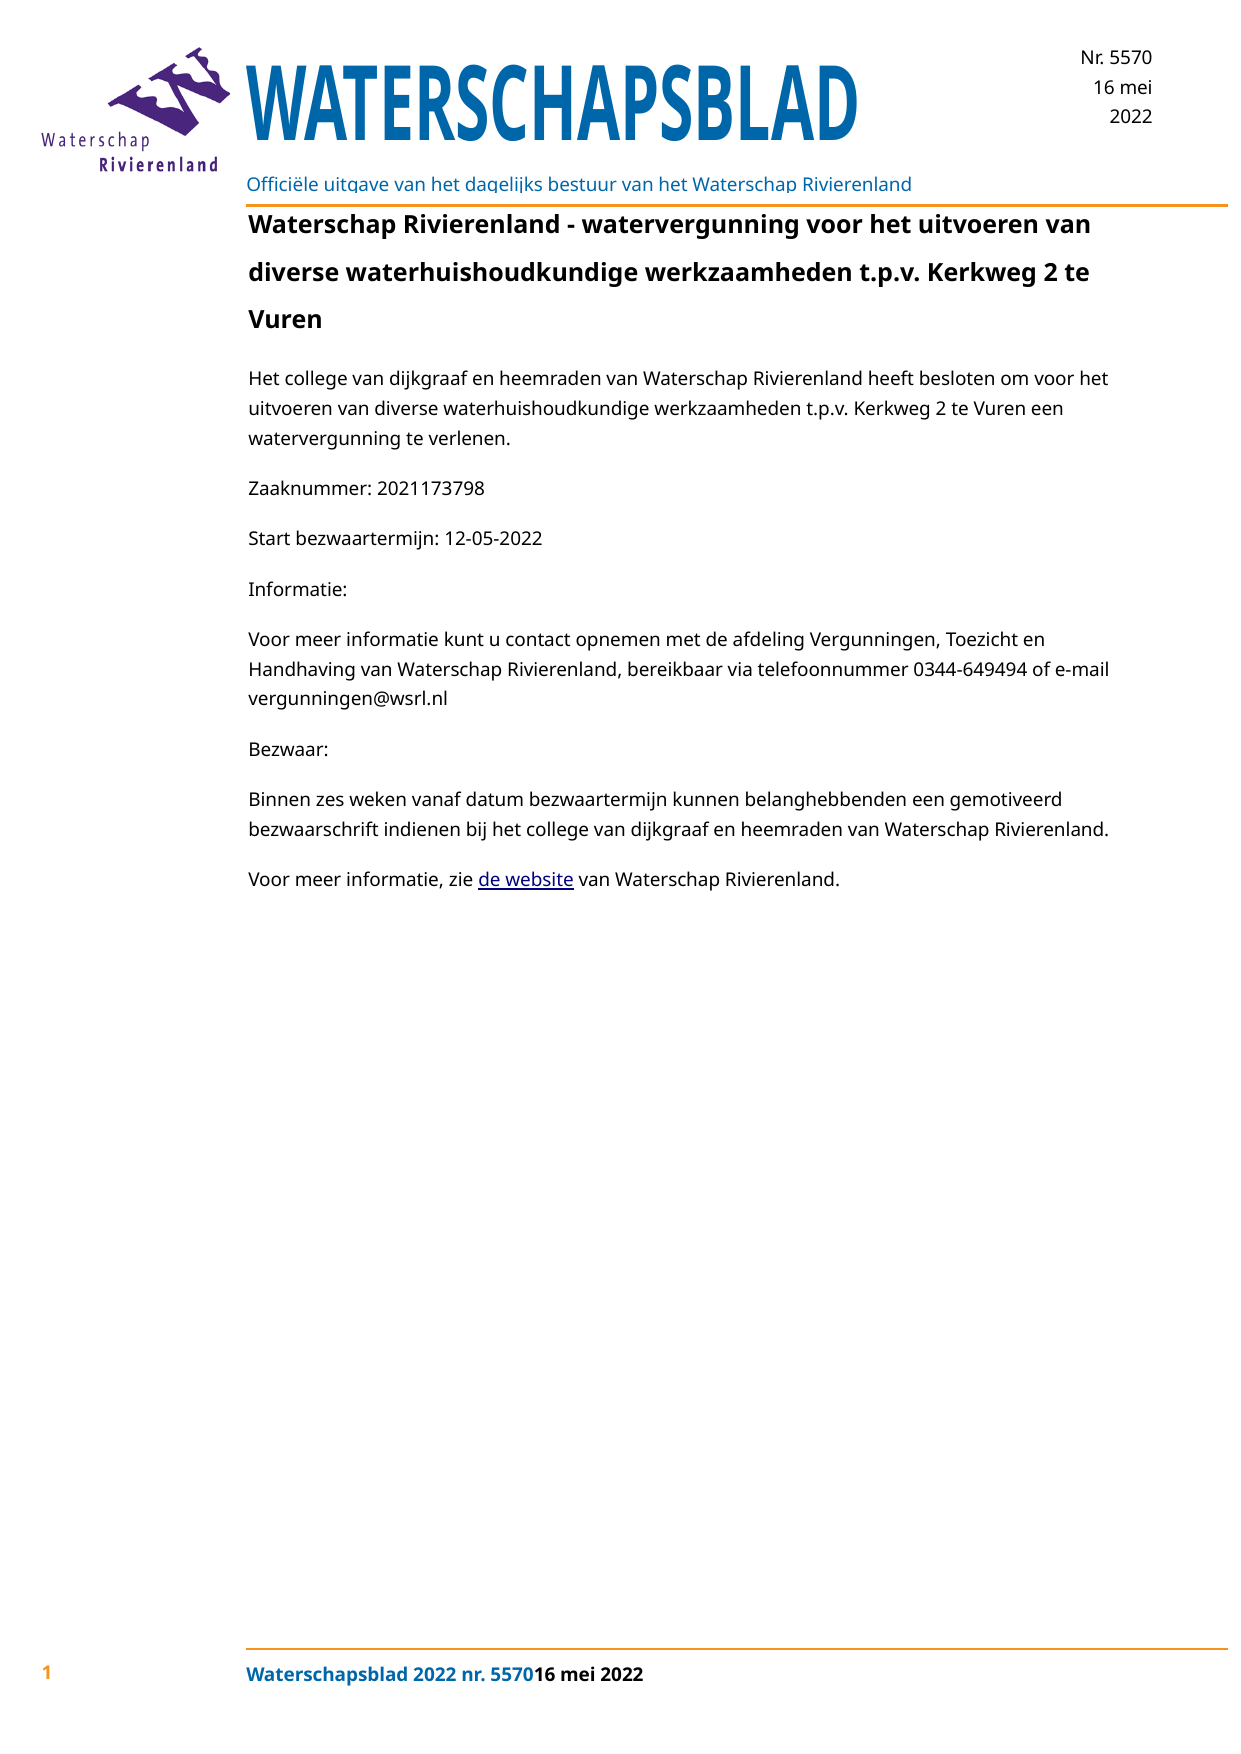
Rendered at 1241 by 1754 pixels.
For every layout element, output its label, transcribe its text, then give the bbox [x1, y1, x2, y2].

text Zaaknummer: 2021173798 [248, 475, 1152, 501]
text Bezwaar: [248, 736, 1152, 762]
text Start bezwaartermijn: 12-05-2022 [248, 526, 1152, 551]
text Waterschap Rivierenland - watervergunning voor het uitvoeren van diverse waterhuishoudkundige werkzaamheden t.p.v. Kerkweg 2 te Vuren [248, 207, 1152, 336]
text Het college van dijkgraaf en heemraden van Waterschap Rivierenland heeft besloten om voor het uitvoeren van diverse waterhuishoudkundige werkzaamheden t.p.v. Kerkweg 2 te Vuren een watervergunning te verlenen. [248, 366, 1152, 450]
picture [41, 47, 231, 172]
text Voor meer informatie, zie de website van Waterschap Rivierenland. [248, 866, 1152, 892]
text Voor meer informatie kunt u contact opnemen met de afdeling Vergunningen, Toezicht en Handhaving van Waterschap Rivierenland, bereikbaar via telefoonnummer 0344-649494 of e-mail vergunningen@wsrl.nl [248, 626, 1152, 711]
text Binnen zes weken vanaf datum bezwaartermijn kunnen belanghebbenden een gemotiveerd bezwaarschrift indienen bij het college van dijkgraaf en heemraden van Waterschap Rivierenland. [248, 786, 1152, 842]
text Informatie: [248, 576, 1152, 602]
